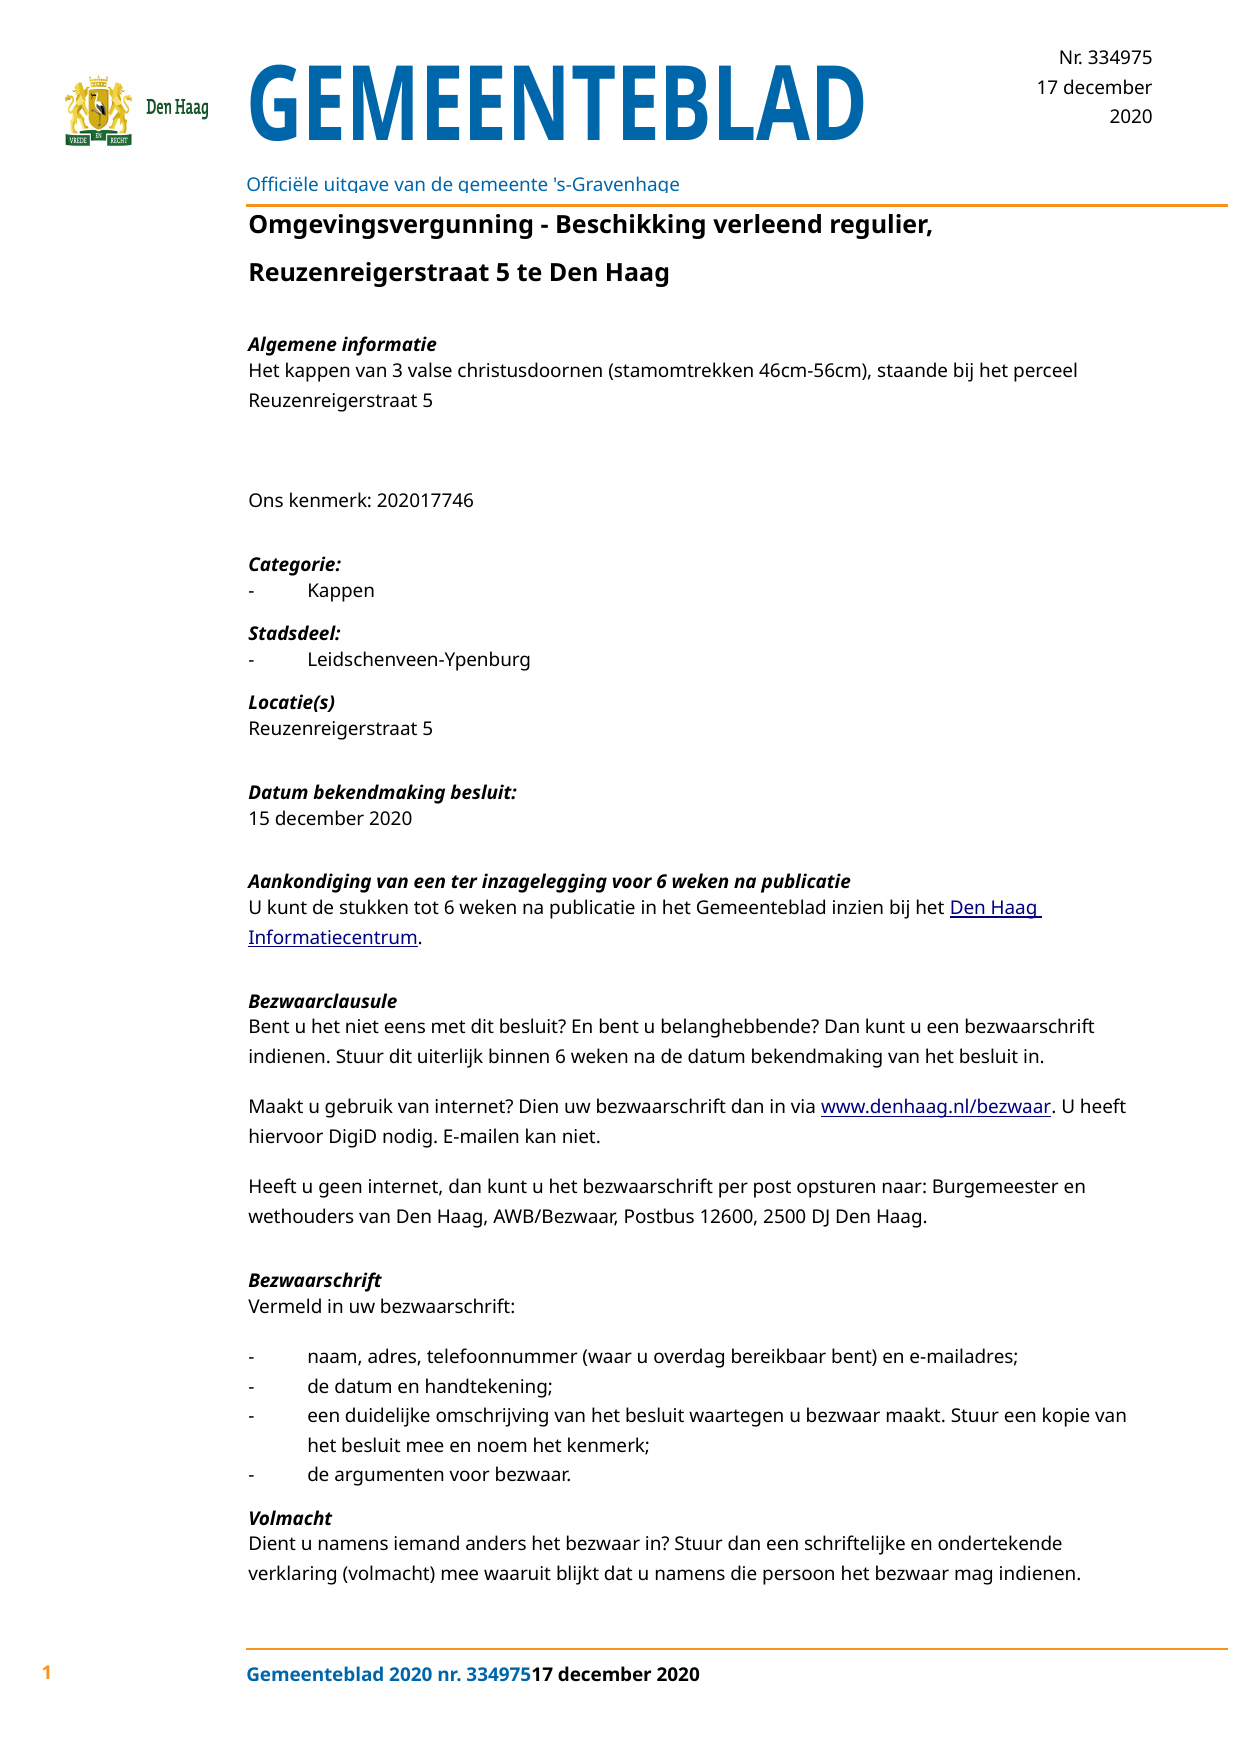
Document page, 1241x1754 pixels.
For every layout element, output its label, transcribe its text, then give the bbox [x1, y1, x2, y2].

text Stadsdeel: [248, 620, 1152, 646]
picture [41, 47, 231, 172]
text Vermeld in uw bezwaarschrift: [248, 1293, 1152, 1319]
text Bezwaarschrift [248, 1267, 1152, 1293]
text 15 december 2020 [248, 805, 1152, 830]
text Locatie(s) [248, 689, 1152, 715]
text Heeft u geen internet, dan kunt u het bezwaarschrift per post opsturen naar: Burgemeester en wethouders van Den Haag, AWB/Bezwaar, Postbus 12600, 2500 DJ Den Haag. [248, 1174, 1152, 1229]
list een duidelijke omschrijving van het besluit waartegen u bezwaar maakt. Stuur een kopie van het besluit mee en noem het kenmerk; [248, 1402, 1152, 1458]
text Algemene informatie [248, 331, 1152, 357]
text Volmacht [248, 1505, 1152, 1531]
text Maakt u gebruik van internet? Dien uw bezwaarschrift dan in via www.denhaag.nl/bezwaar. U heeft hiervoor DigiD nodig. E-mailen kan niet. [248, 1094, 1152, 1149]
text Bent u het niet eens met dit besluit? En bent u belanghebbende? Dan kunt u een bezwaarschrift indienen. Stuur dit uiterlijk binnen 6 weken na de datum bekendmaking van het besluit in. [248, 1014, 1152, 1069]
list de datum en handtekening; [248, 1373, 1152, 1399]
text Reuzenreigerstraat 5 [248, 715, 1152, 741]
list Kappen [248, 577, 1152, 603]
text Omgevingsvergunning - Beschikking verleend regulier, Reuzenreigerstraat 5 te Den Haag [248, 207, 1152, 288]
list Leidschenveen-Ypenburg [248, 646, 1152, 672]
text Het kappen van 3 valse christusdoornen (stamomtrekken 46cm-56cm), staande bij het perceel Reuzenreigerstraat 5 [248, 357, 1152, 412]
text U kunt de stukken tot 6 weken na publicatie in het Gemeenteblad inzien bij het Den Haag Informatiecentrum. [248, 894, 1152, 950]
text Categorie: [248, 552, 1152, 577]
list naam, adres, telefoonnummer (waar u overdag bereikbaar bent) en e-mailadres; [248, 1343, 1152, 1369]
list de argumenten voor bezwaar. [248, 1462, 1152, 1487]
text Bezwaarclausule [248, 988, 1152, 1014]
text Ons kenmerk: 202017746 [248, 488, 1152, 513]
text Datum bekendmaking besluit: [248, 779, 1152, 805]
text Aankondiging van een ter inzagelegging voor 6 weken na publicatie [248, 869, 1152, 894]
text Dient u namens iemand anders het bezwaar in? Stuur dan een schriftelijke en ondertekende verklaring (volmacht) mee waaruit blijkt dat u namens die persoon het bezwaar mag indienen. [248, 1531, 1152, 1586]
